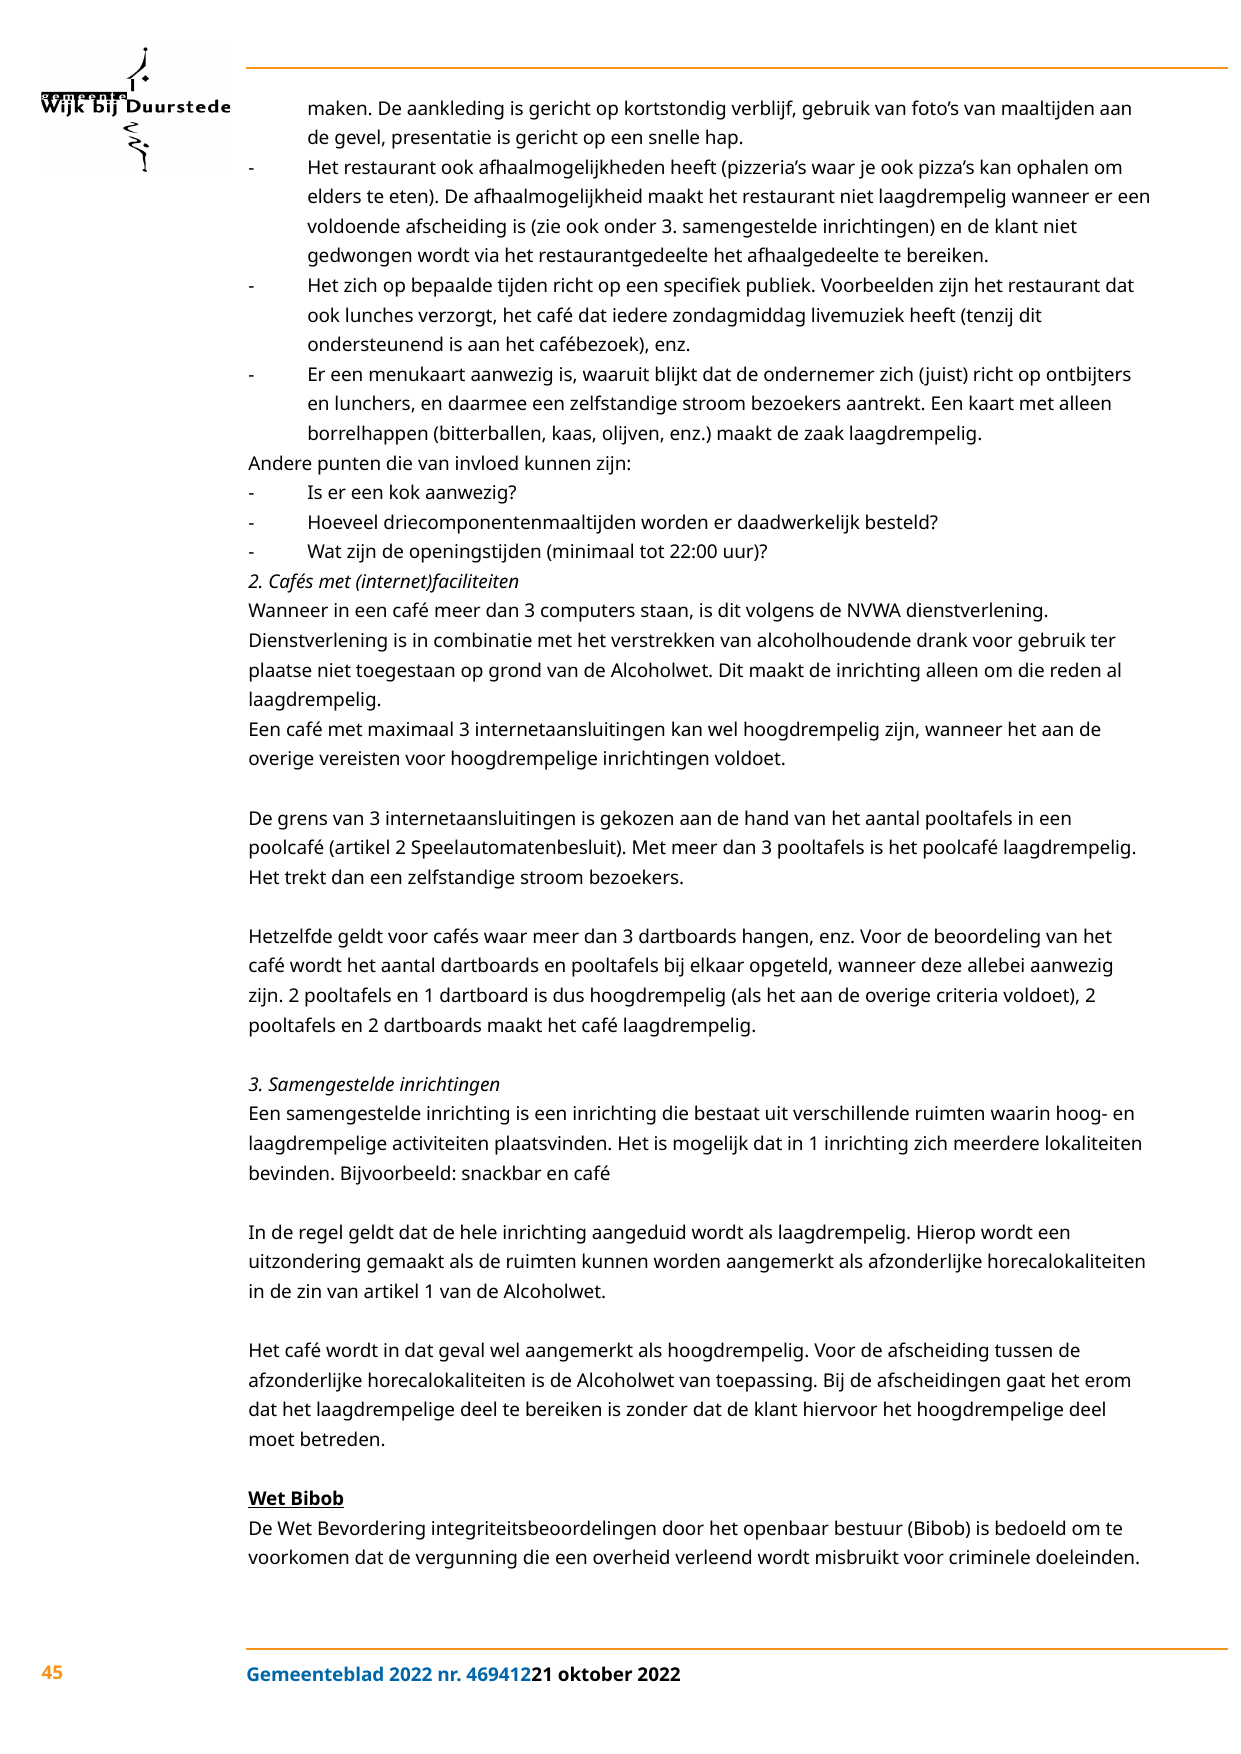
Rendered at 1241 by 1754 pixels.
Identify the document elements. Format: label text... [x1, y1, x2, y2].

list Hoeveel driecomponentenmaaltijden worden er daadwerkelijk besteld? [248, 509, 1152, 535]
text De grens van 3 internetaansluitingen is gekozen aan de hand van het aantal pooltafels in een poolcafé (artikel 2 Speelautomatenbesluit). Met meer dan 3 pooltafels is het poolcafé laagdrempelig. Het trekt dan een zelfstandige stroom bezoekers. [248, 805, 1152, 890]
text Andere punten die van invloed kunnen zijn: [248, 450, 1152, 476]
text Wanneer in een café meer dan 3 computers staan, is dit volgens de NVWA dienstverlening. Dienstverlening is in combinatie met het verstrekken van alcoholhoudende drank voor gebruik ter plaatse niet toegestaan op grond van de Alcoholwet. Dit maakt de inrichting alleen om die reden al laagdrempelig. [248, 598, 1152, 712]
list Het restaurant ook afhaalmogelijkheden heeft (pizzeria’s waar je ook pizza’s kan ophalen om elders te eten). De afhaalmogelijkheid maakt het restaurant niet laagdrempelig wanneer er een voldoende afscheiding is (zie ook onder 3. samengestelde inrichtingen) en de klant niet gedwongen wordt via het restaurantgedeelte het afhaalgedeelte te bereiken. [248, 154, 1152, 268]
text 3. Samengestelde inrichtingen [248, 1071, 1152, 1097]
picture [41, 47, 231, 172]
text De Wet Bevordering integriteitsbeoordelingen door het openbaar bestuur (Bibob) is bedoeld om te voorkomen dat de vergunning die een overheid verleend wordt misbruikt voor criminele doeleinden. [248, 1515, 1152, 1570]
list Is er een kok aanwezig? [248, 479, 1152, 505]
list maken. De aankleding is gericht op kortstondig verblijf, gebruik van foto’s van maaltijden aan de gevel, presentatie is gericht op een snelle hap. [248, 95, 1152, 150]
text 2. Cafés met (internet)faciliteiten [248, 568, 1152, 594]
list Het zich op bepaalde tijden richt op een specifiek publiek. Voorbeelden zijn het restaurant dat ook lunches verzorgt, het café dat iedere zondagmiddag livemuziek heeft (tenzij dit ondersteunend is aan het cafébezoek), enz. [248, 272, 1152, 357]
list Wat zijn de openingstijden (minimaal tot 22:00 uur)? [248, 538, 1152, 564]
text Wet Bibob [248, 1485, 1152, 1511]
text Een samengestelde inrichting is een inrichting die bestaat uit verschillende ruimten waarin hoog- en laagdrempelige activiteiten plaatsvinden. Het is mogelijk dat in 1 inrichting zich meerdere lokaliteiten bevinden. Bijvoorbeeld: snackbar en café [248, 1101, 1152, 1186]
text Hetzelfde geldt voor cafés waar meer dan 3 dartboards hangen, enz. Voor de beoordeling van het café wordt het aantal dartboards en pooltafels bij elkaar opgeteld, wanneer deze allebei aanwezig zijn. 2 pooltafels en 1 dartboard is dus hoogdrempelig (als het aan de overige criteria voldoet), 2 pooltafels en 2 dartboards maakt het café laagdrempelig. [248, 923, 1152, 1038]
text Het café wordt in dat geval wel aangemerkt als hoogdrempelig. Voor de afscheiding tussen de afzonderlijke horecalokaliteiten is de Alcoholwet van toepassing. Bij de afscheidingen gaat het erom dat het laagdrempelige deel te bereiken is zonder dat de klant hiervoor het hoogdrempelige deel moet betreden. [248, 1337, 1152, 1452]
text Een café met maximaal 3 internetaansluitingen kan wel hoogdrempelig zijn, wanneer het aan de overige vereisten voor hoogdrempelige inrichtingen voldoet. [248, 716, 1152, 771]
list Er een menukaart aanwezig is, waaruit blijkt dat de ondernemer zich (juist) richt op ontbijters en lunchers, en daarmee een zelfstandige stroom bezoekers aantrekt. Een kaart met alleen borrelhappen (bitterballen, kaas, olijven, enz.) maakt de zaak laagdrempelig. [248, 361, 1152, 446]
text In de regel geldt dat de hele inrichting aangeduid wordt als laagdrempelig. Hierop wordt een uitzondering gemaakt als de ruimten kunnen worden aangemerkt als afzonderlijke horecalokaliteiten in de zin van artikel 1 van de Alcoholwet. [248, 1219, 1152, 1304]
